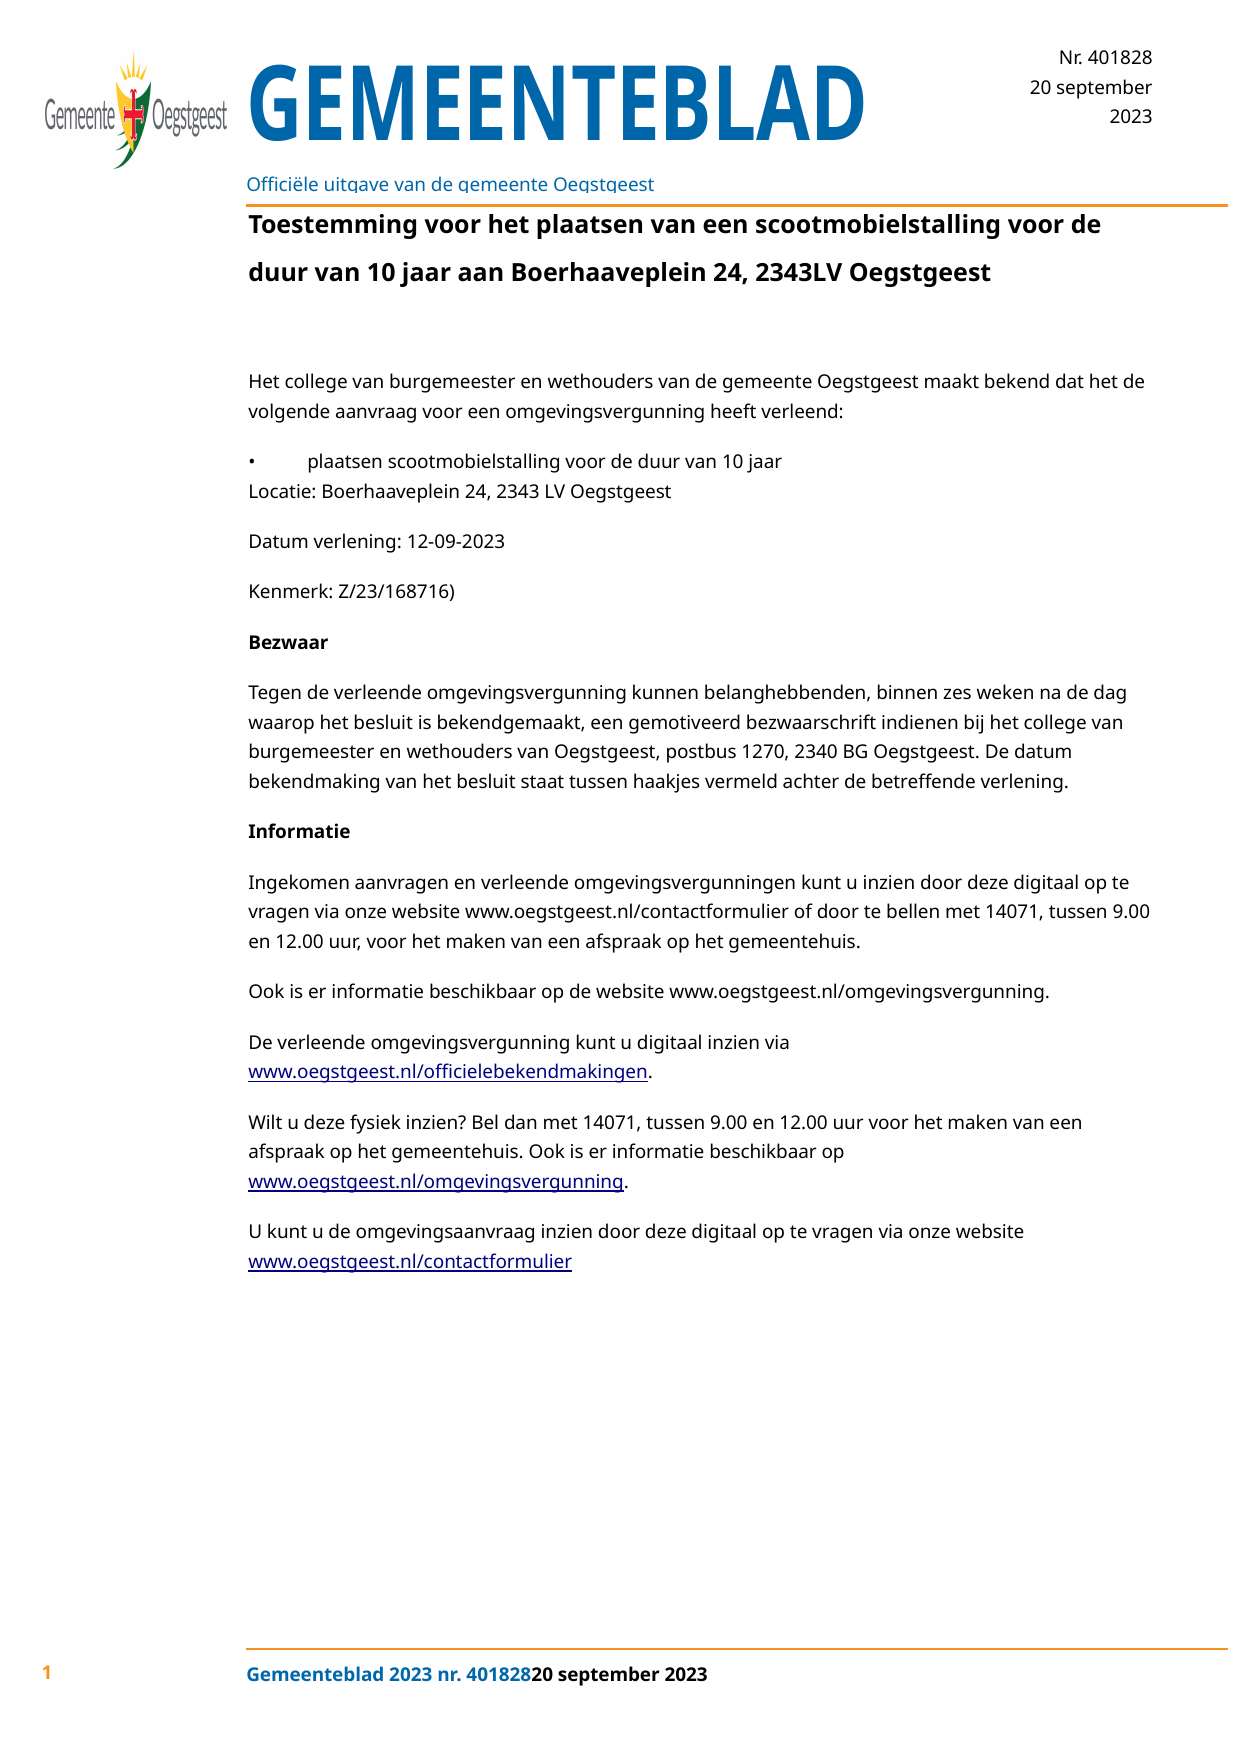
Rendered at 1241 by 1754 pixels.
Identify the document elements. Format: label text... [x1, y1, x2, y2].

text Wilt u deze fysiek inzien? Bel dan met 14071, tussen 9.00 en 12.00 uur voor het maken van een afspraak op het gemeentehuis. Ook is er informatie beschikbaar op www.oegstgeest.nl/omgevingsvergunning. [248, 1109, 1152, 1194]
text Kenmerk: Z/23/168716) [248, 579, 1152, 604]
text Bezwaar [248, 629, 1152, 655]
text Datum verlening: 12-09-2023 [248, 528, 1152, 554]
text Toestemming voor het plaatsen van een scootmobielstalling voor de duur van 10 jaar aan Boerhaaveplein 24, 2343LV Oegstgeest [248, 207, 1152, 288]
picture [41, 47, 231, 172]
text Locatie: Boerhaaveplein 24, 2343 LV Oegstgeest [248, 478, 1152, 504]
text Het college van burgemeester en wethouders van de gemeente Oegstgeest maakt bekend dat het de volgende aanvraag voor een omgevingsvergunning heeft verleend: [248, 368, 1152, 424]
text Informatie [248, 819, 1152, 844]
text Ook is er informatie beschikbaar op de website www.oegstgeest.nl/omgevingsvergunning. [248, 979, 1152, 1004]
text De verleende omgevingsvergunning kunt u digitaal inzien via www.oegstgeest.nl/officielebekendmakingen. [248, 1029, 1152, 1084]
list plaatsen scootmobielstalling voor de duur van 10 jaar [248, 448, 1152, 474]
text U kunt u de omgevingsaanvraag inzien door deze digitaal op te vragen via onze website www.oegstgeest.nl/contactformulier [248, 1219, 1152, 1274]
text Tegen de verleende omgevingsvergunning kunnen belanghebbenden, binnen zes weken na de dag waarop het besluit is bekendgemaakt, een gemotiveerd bezwaarschrift indienen bij het college van burgemeester en wethouders van Oegstgeest, postbus 1270, 2340 BG Oegstgeest. De datum bekendmaking van het besluit staat tussen haakjes vermeld achter de betreffende verlening. [248, 679, 1152, 794]
text Ingekomen aanvragen en verleende omgevingsvergunningen kunt u inzien door deze digitaal op te vragen via onze website www.oegstgeest.nl/contactformulier of door te bellen met 14071, tussen 9.00 en 12.00 uur, voor het maken van een afspraak op het gemeentehuis. [248, 869, 1152, 954]
